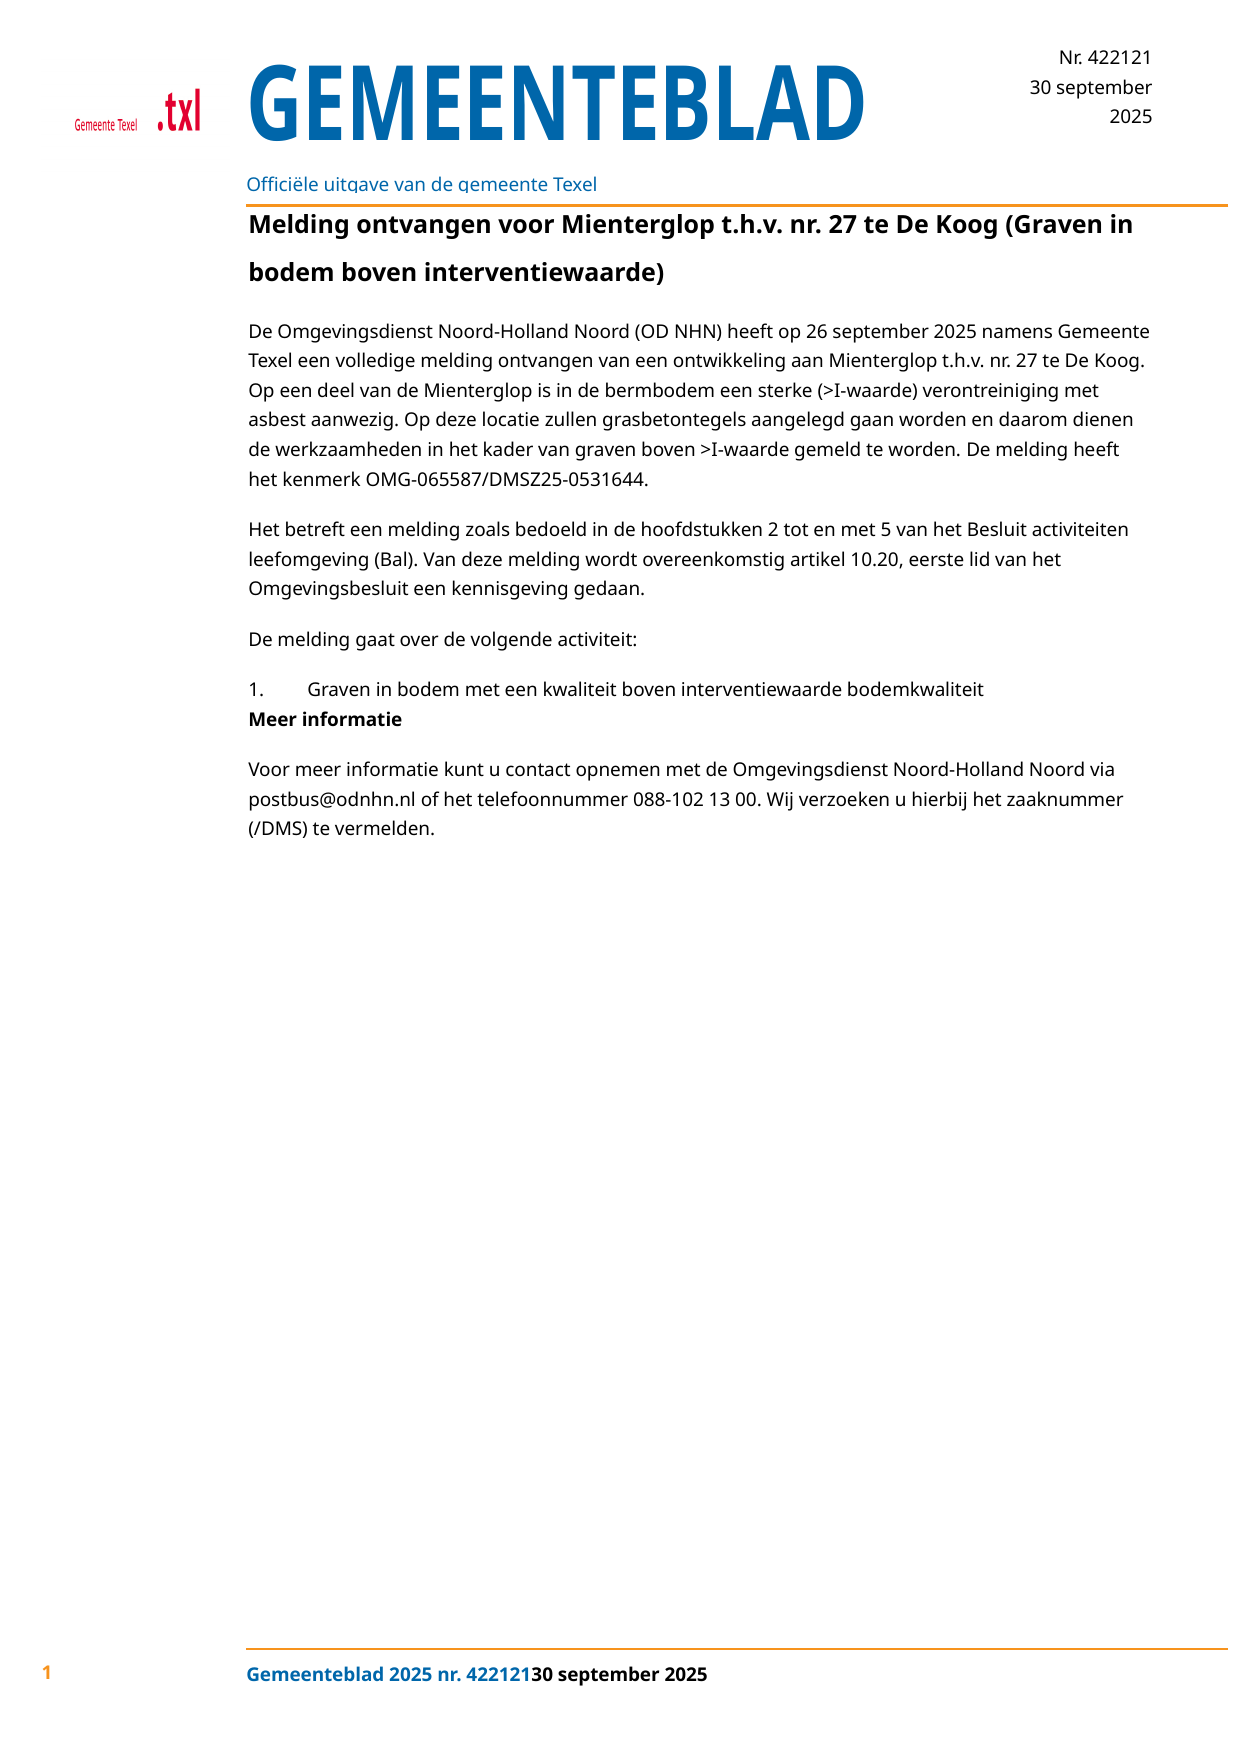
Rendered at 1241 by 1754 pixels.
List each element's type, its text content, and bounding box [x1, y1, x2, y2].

text Melding ontvangen voor Mienterglop t.h.v. nr. 27 te De Koog (Graven in bodem boven interventiewaarde) [248, 207, 1152, 288]
text De Omgevingsdienst Noord-Holland Noord (OD NHN) heeft op 26 september 2025 namens Gemeente Texel een volledige melding ontvangen van een ontwikkeling aan Mienterglop t.h.v. nr. 27 te De Koog. Op een deel van de Mienterglop is in de bermbodem een sterke (>I-waarde) verontreiniging met asbest aanwezig. Op deze locatie zullen grasbetontegels aangelegd gaan worden en daarom dienen de werkzaamheden in het kader van graven boven >I-waarde gemeld te worden. De melding heeft het kenmerk OMG-065587/DMSZ25-0531644. [248, 318, 1152, 492]
text De melding gaat over de volgende activiteit: [248, 626, 1152, 652]
text Meer informatie [248, 706, 1152, 732]
text Voor meer informatie kunt u contact opnemen met de Omgevingsdienst Noord-Holland Noord via postbus@odnhn.nl of het telefoonnummer 088-102 13 00. Wij verzoeken u hierbij het zaaknummer (/DMS) te vermelden. [248, 756, 1152, 841]
text Het betreft een melding zoals bedoeld in de hoofdstukken 2 tot en met 5 van het Besluit activiteiten leefomgeving (Bal). Van deze melding wordt overeenkomstig artikel 10.20, eerste lid van het Omgevingsbesluit een kennisgeving gedaan. [248, 516, 1152, 601]
picture [41, 47, 231, 172]
list Graven in bodem met een kwaliteit boven interventiewaarde bodemkwaliteit [248, 676, 1152, 702]
